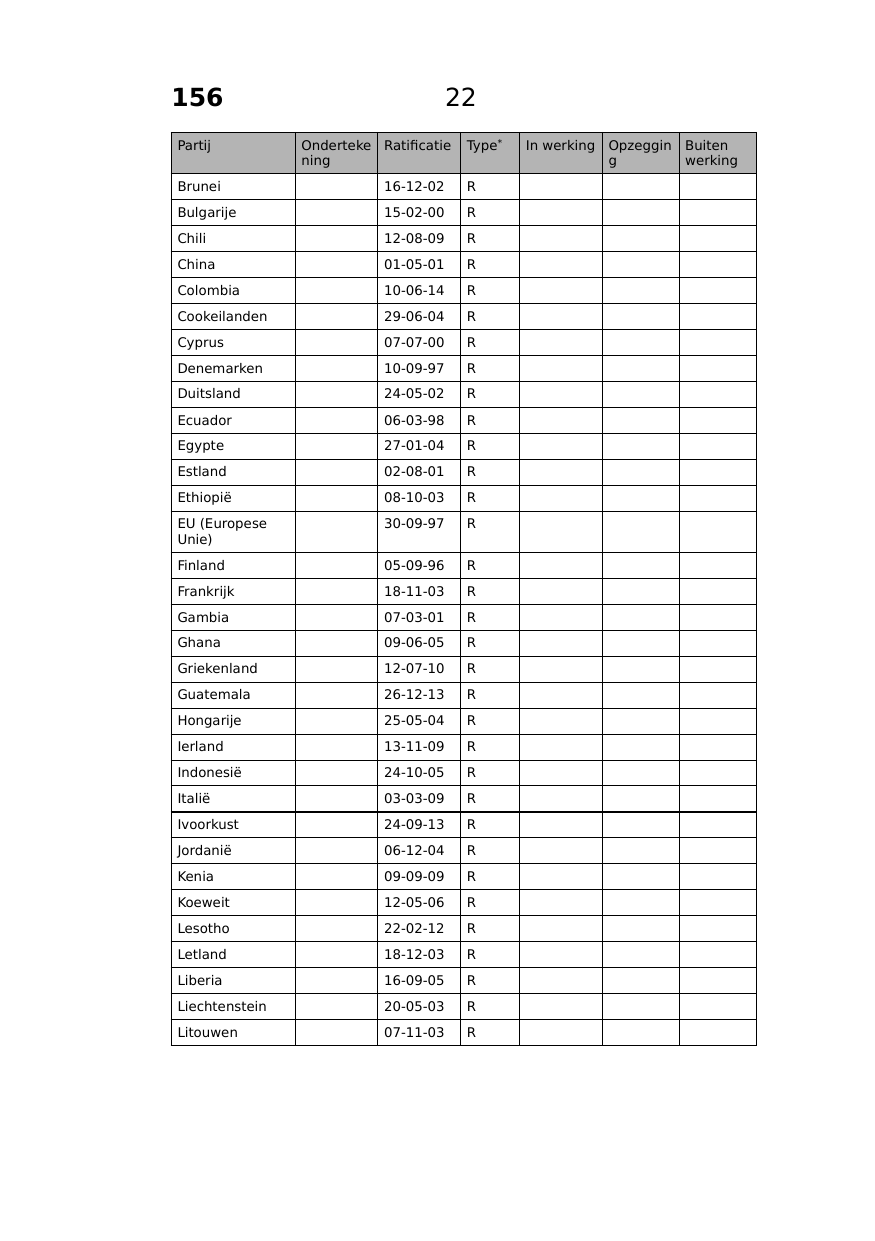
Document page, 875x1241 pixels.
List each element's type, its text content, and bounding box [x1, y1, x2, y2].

table_cell R [461, 786, 519, 811]
table_cell R [461, 579, 519, 604]
table_cell [680, 408, 756, 433]
table_cell Ecuador [172, 408, 295, 433]
table_cell [680, 942, 756, 967]
table_cell 12-07-10 [378, 657, 460, 682]
table_cell [603, 761, 679, 785]
table_cell [603, 683, 679, 708]
table_cell 30-09-97 [378, 512, 460, 552]
table_cell [296, 200, 377, 225]
table_cell [296, 512, 377, 552]
table_cell [296, 382, 377, 407]
table_cell [680, 968, 756, 993]
table_cell [296, 890, 377, 915]
table_cell [680, 657, 756, 682]
table_cell Liberia [172, 968, 295, 993]
table_cell [296, 330, 377, 355]
table_cell [520, 512, 602, 552]
table_cell [296, 709, 377, 733]
table_cell [296, 605, 377, 630]
table_cell [603, 786, 679, 811]
table_cell [680, 864, 756, 889]
table_cell [296, 864, 377, 889]
table_cell 13-11-09 [378, 735, 460, 759]
table_cell [296, 994, 377, 1019]
table_cell [680, 813, 756, 837]
table_cell 29-06-04 [378, 304, 460, 329]
table_cell [296, 683, 377, 708]
table_cell EU (Europese Unie) [172, 512, 295, 552]
table_cell [296, 813, 377, 837]
table_cell R [461, 512, 519, 552]
table_cell [680, 553, 756, 578]
table_cell [680, 735, 756, 759]
table_cell [603, 631, 679, 656]
table_cell R [461, 838, 519, 863]
table_cell 12-05-06 [378, 890, 460, 915]
table_cell [603, 226, 679, 251]
table_cell [680, 786, 756, 811]
table_header Opzegging [603, 133, 679, 173]
table_cell [680, 916, 756, 941]
table_cell [680, 486, 756, 511]
table_cell [680, 838, 756, 863]
table_cell [603, 460, 679, 484]
table_cell [296, 553, 377, 578]
table_cell [603, 579, 679, 604]
table_cell [603, 890, 679, 915]
table_cell 10-09-97 [378, 356, 460, 381]
table_cell R [461, 486, 519, 511]
table_cell 07-07-00 [378, 330, 460, 355]
table_cell [520, 942, 602, 967]
table_cell 16-12-02 [378, 174, 460, 199]
table_cell [296, 460, 377, 484]
table_cell Estland [172, 460, 295, 484]
table_cell [520, 278, 602, 303]
table_cell Ghana [172, 631, 295, 656]
table_cell [520, 304, 602, 329]
table_cell [603, 434, 679, 459]
table_cell [680, 460, 756, 484]
table_cell [520, 252, 602, 277]
table_cell [603, 709, 679, 733]
table_cell 05-09-96 [378, 553, 460, 578]
table_cell [680, 330, 756, 355]
table_cell [520, 916, 602, 941]
table_cell Frankrijk [172, 579, 295, 604]
table_cell R [461, 252, 519, 277]
table_cell R [461, 434, 519, 459]
table_cell 18-12-03 [378, 942, 460, 967]
table_cell R [461, 709, 519, 733]
table_cell [680, 605, 756, 630]
table_cell [520, 683, 602, 708]
table_cell [603, 356, 679, 381]
table_cell [520, 890, 602, 915]
table_cell Cyprus [172, 330, 295, 355]
table_cell R [461, 631, 519, 656]
table_cell [520, 631, 602, 656]
table_cell 06-12-04 [378, 838, 460, 863]
table_cell [603, 408, 679, 433]
table_cell R [461, 994, 519, 1019]
table_cell 26-12-13 [378, 683, 460, 708]
table_cell 02-08-01 [378, 460, 460, 484]
table_cell 12-08-09 [378, 226, 460, 251]
table_cell [296, 579, 377, 604]
table_cell [603, 553, 679, 578]
table_cell [296, 278, 377, 303]
table_cell [296, 486, 377, 511]
table_cell [520, 579, 602, 604]
table_cell [520, 553, 602, 578]
table_cell Gambia [172, 605, 295, 630]
table_cell 20-05-03 [378, 994, 460, 1019]
table_cell Egypte [172, 434, 295, 459]
table_cell [520, 657, 602, 682]
table_cell Brunei [172, 174, 295, 199]
table_cell Litouwen [172, 1020, 295, 1045]
table_cell R [461, 174, 519, 199]
table_cell [680, 252, 756, 277]
table_cell 15-02-00 [378, 200, 460, 225]
table_cell 18-11-03 [378, 579, 460, 604]
table_cell [296, 1020, 377, 1045]
table_cell [603, 1020, 679, 1045]
table_header Buiten werking [680, 133, 756, 173]
table_header Ondertekening [296, 133, 377, 173]
table_cell [296, 942, 377, 967]
table_header Ratificatie [378, 133, 460, 173]
table_cell [520, 356, 602, 381]
table_cell Griekenland [172, 657, 295, 682]
table_cell [603, 200, 679, 225]
table_cell 01-05-01 [378, 252, 460, 277]
table_cell [603, 174, 679, 199]
table_cell R [461, 864, 519, 889]
table_cell Chili [172, 226, 295, 251]
table_cell R [461, 657, 519, 682]
table_cell [603, 838, 679, 863]
table_cell Kenia [172, 864, 295, 889]
table_cell R [461, 356, 519, 381]
table_cell R [461, 968, 519, 993]
table_cell [520, 786, 602, 811]
table_cell [603, 942, 679, 967]
table_cell R [461, 330, 519, 355]
table_cell Koeweit [172, 890, 295, 915]
table_cell [520, 460, 602, 484]
table_cell [680, 382, 756, 407]
table_header In werking [520, 133, 602, 173]
table_cell [296, 657, 377, 682]
table_cell [680, 434, 756, 459]
table_cell R [461, 761, 519, 785]
table_cell [603, 657, 679, 682]
table_cell [603, 382, 679, 407]
table_cell R [461, 813, 519, 837]
table_cell [296, 968, 377, 993]
table_cell Liechtenstein [172, 994, 295, 1019]
table_cell 09-06-05 [378, 631, 460, 656]
table_cell R [461, 683, 519, 708]
table_cell [603, 512, 679, 552]
table_cell [680, 226, 756, 251]
table_cell [520, 605, 602, 630]
table_cell [680, 761, 756, 785]
table_cell [296, 226, 377, 251]
table_cell 24-05-02 [378, 382, 460, 407]
table_cell [520, 200, 602, 225]
table_header Partij [172, 133, 295, 173]
table_cell [680, 278, 756, 303]
table_cell [603, 994, 679, 1019]
table_cell China [172, 252, 295, 277]
table_cell R [461, 408, 519, 433]
table_cell [680, 512, 756, 552]
table_cell [520, 813, 602, 837]
table_cell 03-03-09 [378, 786, 460, 811]
table_cell Denemarken [172, 356, 295, 381]
table_cell [603, 735, 679, 759]
table_cell [520, 709, 602, 733]
table_cell [603, 916, 679, 941]
table_cell R [461, 916, 519, 941]
table_cell [603, 864, 679, 889]
table_cell [603, 278, 679, 303]
table_cell R [461, 735, 519, 759]
table_cell Bulgarije [172, 200, 295, 225]
table_cell [520, 486, 602, 511]
table_cell [680, 174, 756, 199]
table_cell R [461, 226, 519, 251]
table_cell [296, 356, 377, 381]
table_cell [680, 1020, 756, 1045]
table_cell Lesotho [172, 916, 295, 941]
table_cell 07-11-03 [378, 1020, 460, 1045]
table_cell R [461, 382, 519, 407]
table_cell Italië [172, 786, 295, 811]
table_cell Ierland [172, 735, 295, 759]
table_cell R [461, 460, 519, 484]
table_cell Jordanië [172, 838, 295, 863]
table_cell [296, 174, 377, 199]
table_cell [296, 735, 377, 759]
table_cell [603, 330, 679, 355]
table_cell 16-09-05 [378, 968, 460, 993]
table_cell [603, 813, 679, 837]
table_cell [296, 916, 377, 941]
table_cell [520, 330, 602, 355]
table_cell Cookeilanden [172, 304, 295, 329]
table_cell [296, 304, 377, 329]
table_cell [520, 838, 602, 863]
table_cell Hongarije [172, 709, 295, 733]
table_cell [520, 994, 602, 1019]
table_cell [520, 226, 602, 251]
table_cell [520, 735, 602, 759]
table_cell R [461, 304, 519, 329]
table_cell 24-10-05 [378, 761, 460, 785]
table_cell [680, 356, 756, 381]
table_cell R [461, 200, 519, 225]
table_header Type* [461, 133, 519, 173]
table_cell [680, 631, 756, 656]
table_cell Finland [172, 553, 295, 578]
table_cell 22-02-12 [378, 916, 460, 941]
table_cell R [461, 1020, 519, 1045]
table_cell [296, 252, 377, 277]
table_cell [520, 408, 602, 433]
table_cell [680, 304, 756, 329]
table_cell Indonesië [172, 761, 295, 785]
table_cell [296, 434, 377, 459]
table_cell [520, 382, 602, 407]
table_cell [520, 968, 602, 993]
table_cell [680, 683, 756, 708]
table_cell [296, 761, 377, 785]
table_cell [520, 864, 602, 889]
table_cell 08-10-03 [378, 486, 460, 511]
table_cell 09-09-09 [378, 864, 460, 889]
table_cell Letland [172, 942, 295, 967]
table_cell R [461, 553, 519, 578]
table_cell [680, 709, 756, 733]
table_cell [296, 631, 377, 656]
table_cell Ivoorkust [172, 813, 295, 837]
table_cell R [461, 605, 519, 630]
table_cell [520, 434, 602, 459]
table_cell [603, 252, 679, 277]
table_cell R [461, 890, 519, 915]
table_cell [520, 1020, 602, 1045]
table_cell 06-03-98 [378, 408, 460, 433]
table_cell 24-09-13 [378, 813, 460, 837]
table_cell R [461, 942, 519, 967]
table_cell [680, 200, 756, 225]
table_cell 10-06-14 [378, 278, 460, 303]
table_cell [296, 786, 377, 811]
table_cell Duitsland [172, 382, 295, 407]
table_cell [603, 968, 679, 993]
table_cell [680, 579, 756, 604]
table_cell [603, 605, 679, 630]
table_cell [603, 304, 679, 329]
table_cell 25-05-04 [378, 709, 460, 733]
table_cell Guatemala [172, 683, 295, 708]
table_cell [603, 486, 679, 511]
table_cell [520, 174, 602, 199]
table_cell Colombia [172, 278, 295, 303]
table_cell [520, 761, 602, 785]
table_cell R [461, 278, 519, 303]
table_cell Ethiopië [172, 486, 295, 511]
table_cell [680, 890, 756, 915]
table_cell 07-03-01 [378, 605, 460, 630]
table_cell 27-01-04 [378, 434, 460, 459]
table_cell [296, 408, 377, 433]
table_cell [296, 838, 377, 863]
table_cell [680, 994, 756, 1019]
